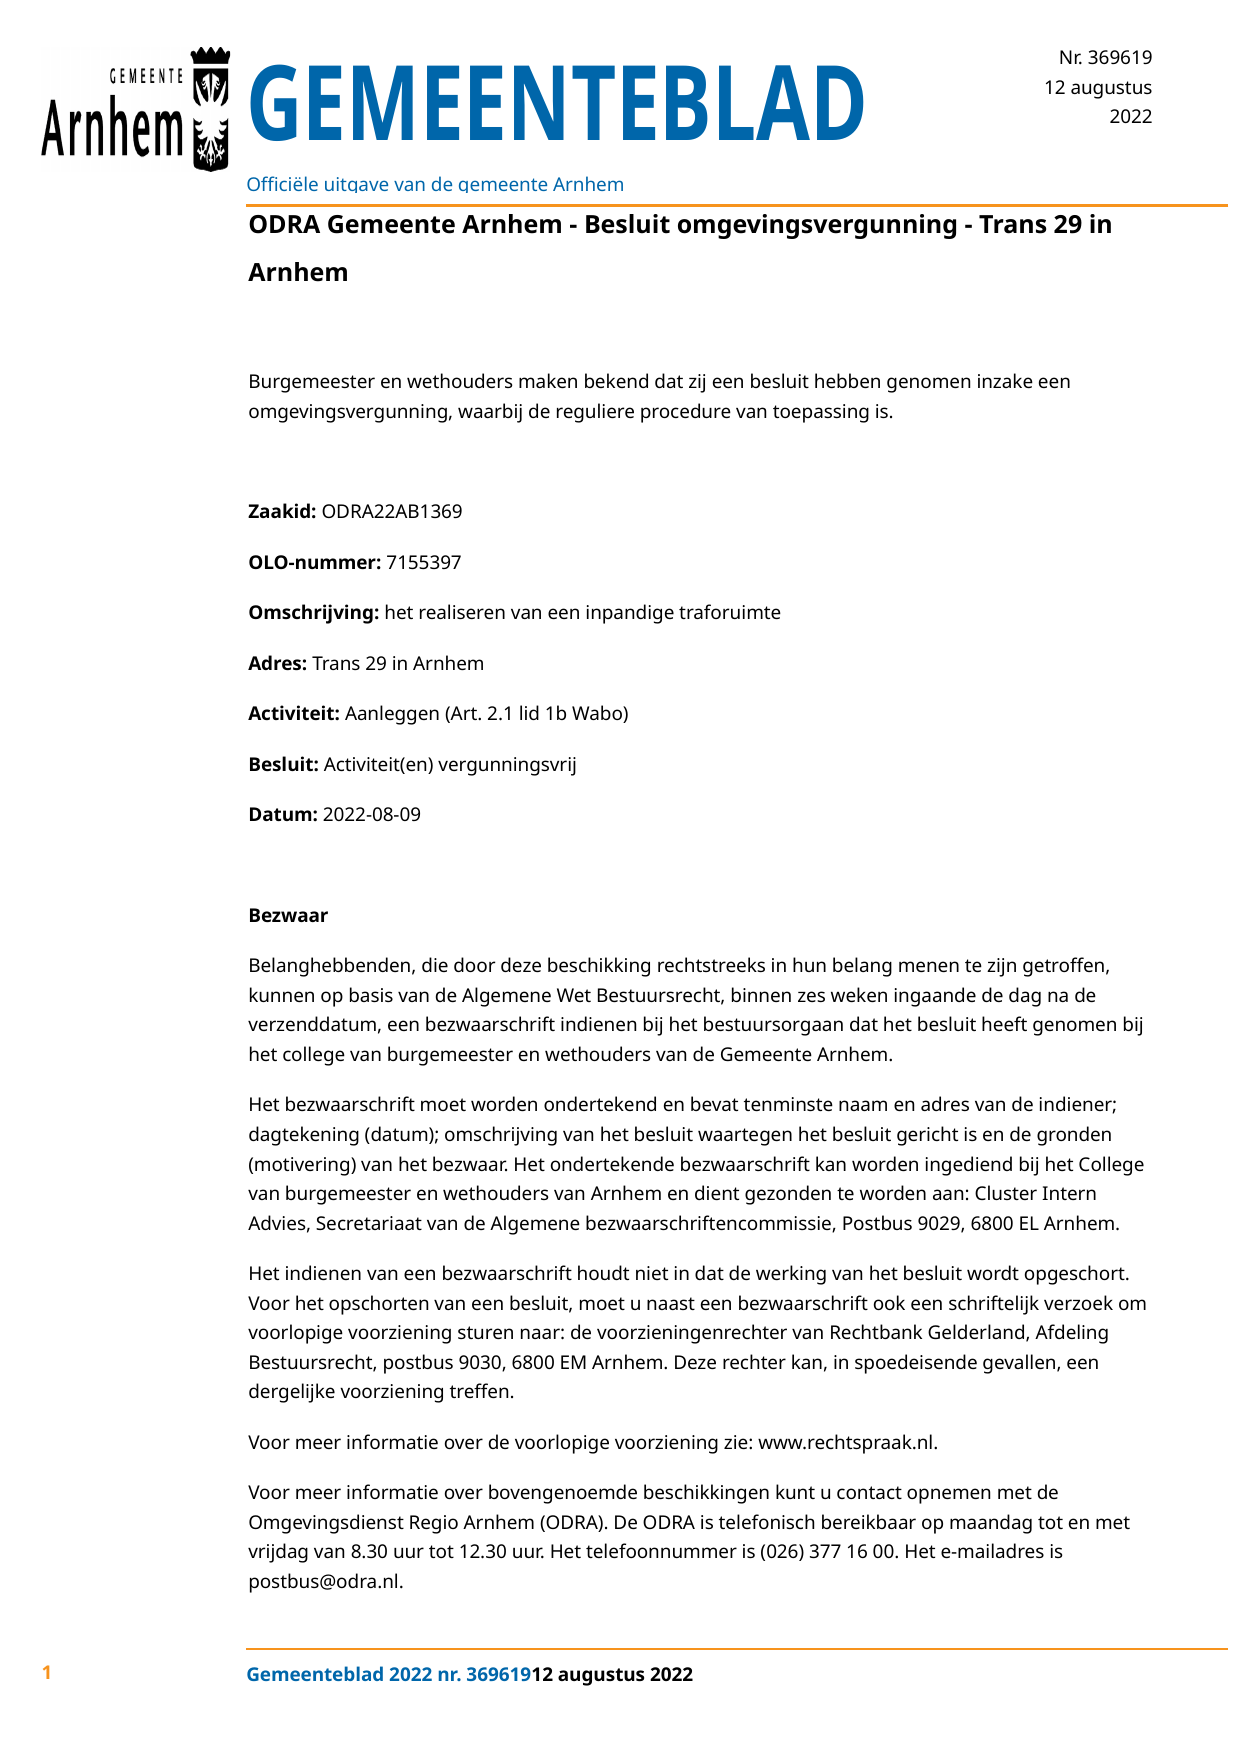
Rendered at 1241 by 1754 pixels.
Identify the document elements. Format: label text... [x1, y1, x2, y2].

text Datum: 2022-08-09 [248, 801, 1152, 827]
text Voor meer informatie over bovengenoemde beschikkingen kunt u contact opnemen met de Omgevingsdienst Regio Arnhem (ODRA). De ODRA is telefonisch bereikbaar op maandag tot en met vrijdag van 8.30 uur tot 12.30 uur. Het telefoonnummer is (026) 377 16 00. Het e-mailadres is postbus@odra.nl. [248, 1479, 1152, 1594]
text Het indienen van een bezwaarschrift houdt niet in dat de werking van het besluit wordt opgeschort. Voor het opschorten van een besluit, moet u naast een bezwaarschrift ook een schriftelijk verzoek om voorlopige voorziening sturen naar: de voorzieningenrechter van Rechtbank Gelderland, Afdeling Bestuursrecht, postbus 9030, 6800 EM Arnhem. Deze rechter kan, in spoedeisende gevallen, een dergelijke voorziening treffen. [248, 1260, 1152, 1404]
text OLO-nummer: 7155397 [248, 549, 1152, 575]
picture [41, 47, 231, 172]
text Burgemeester en wethouders maken bekend dat zij een besluit hebben genomen inzake een omgevingsvergunning, waarbij de reguliere procedure van toepassing is. [248, 368, 1152, 424]
text Het bezwaarschrift moet worden ondertekend en bevat tenminste naam en adres van de indiener; dagtekening (datum); omschrijving van het besluit waartegen het besluit gericht is en de gronden (motivering) van het bezwaar. Het ondertekende bezwaarschrift kan worden ingediend bij het College van burgemeester en wethouders van Arnhem en dient gezonden te worden aan: Cluster Intern Advies, Secretariaat van de Algemene bezwaarschriftencommissie, Postbus 9029, 6800 EL Arnhem. [248, 1092, 1152, 1236]
text Besluit: Activiteit(en) vergunningsvrij [248, 751, 1152, 777]
text Activiteit: Aanleggen (Art. 2.1 lid 1b Wabo) [248, 700, 1152, 726]
text Voor meer informatie over de voorlopige voorziening zie: www.rechtspraak.nl. [248, 1429, 1152, 1455]
text Belanghebbenden, die door deze beschikking rechtstreeks in hun belang menen te zijn getroffen, kunnen op basis van de Algemene Wet Bestuursrecht, binnen zes weken ingaande de dag na de verzenddatum, een bezwaarschrift indienen bij het bestuursorgaan dat het besluit heeft genomen bij het college van burgemeester en wethouders van de Gemeente Arnhem. [248, 952, 1152, 1067]
text Adres: Trans 29 in Arnhem [248, 650, 1152, 676]
text ODRA Gemeente Arnhem - Besluit omgevingsvergunning - Trans 29 in Arnhem [248, 207, 1152, 288]
text Omschrijving: het realiseren van een inpandige traforuimte [248, 599, 1152, 625]
text Zaakid: ODRA22AB1369 [248, 499, 1152, 524]
text Bezwaar [248, 902, 1152, 928]
